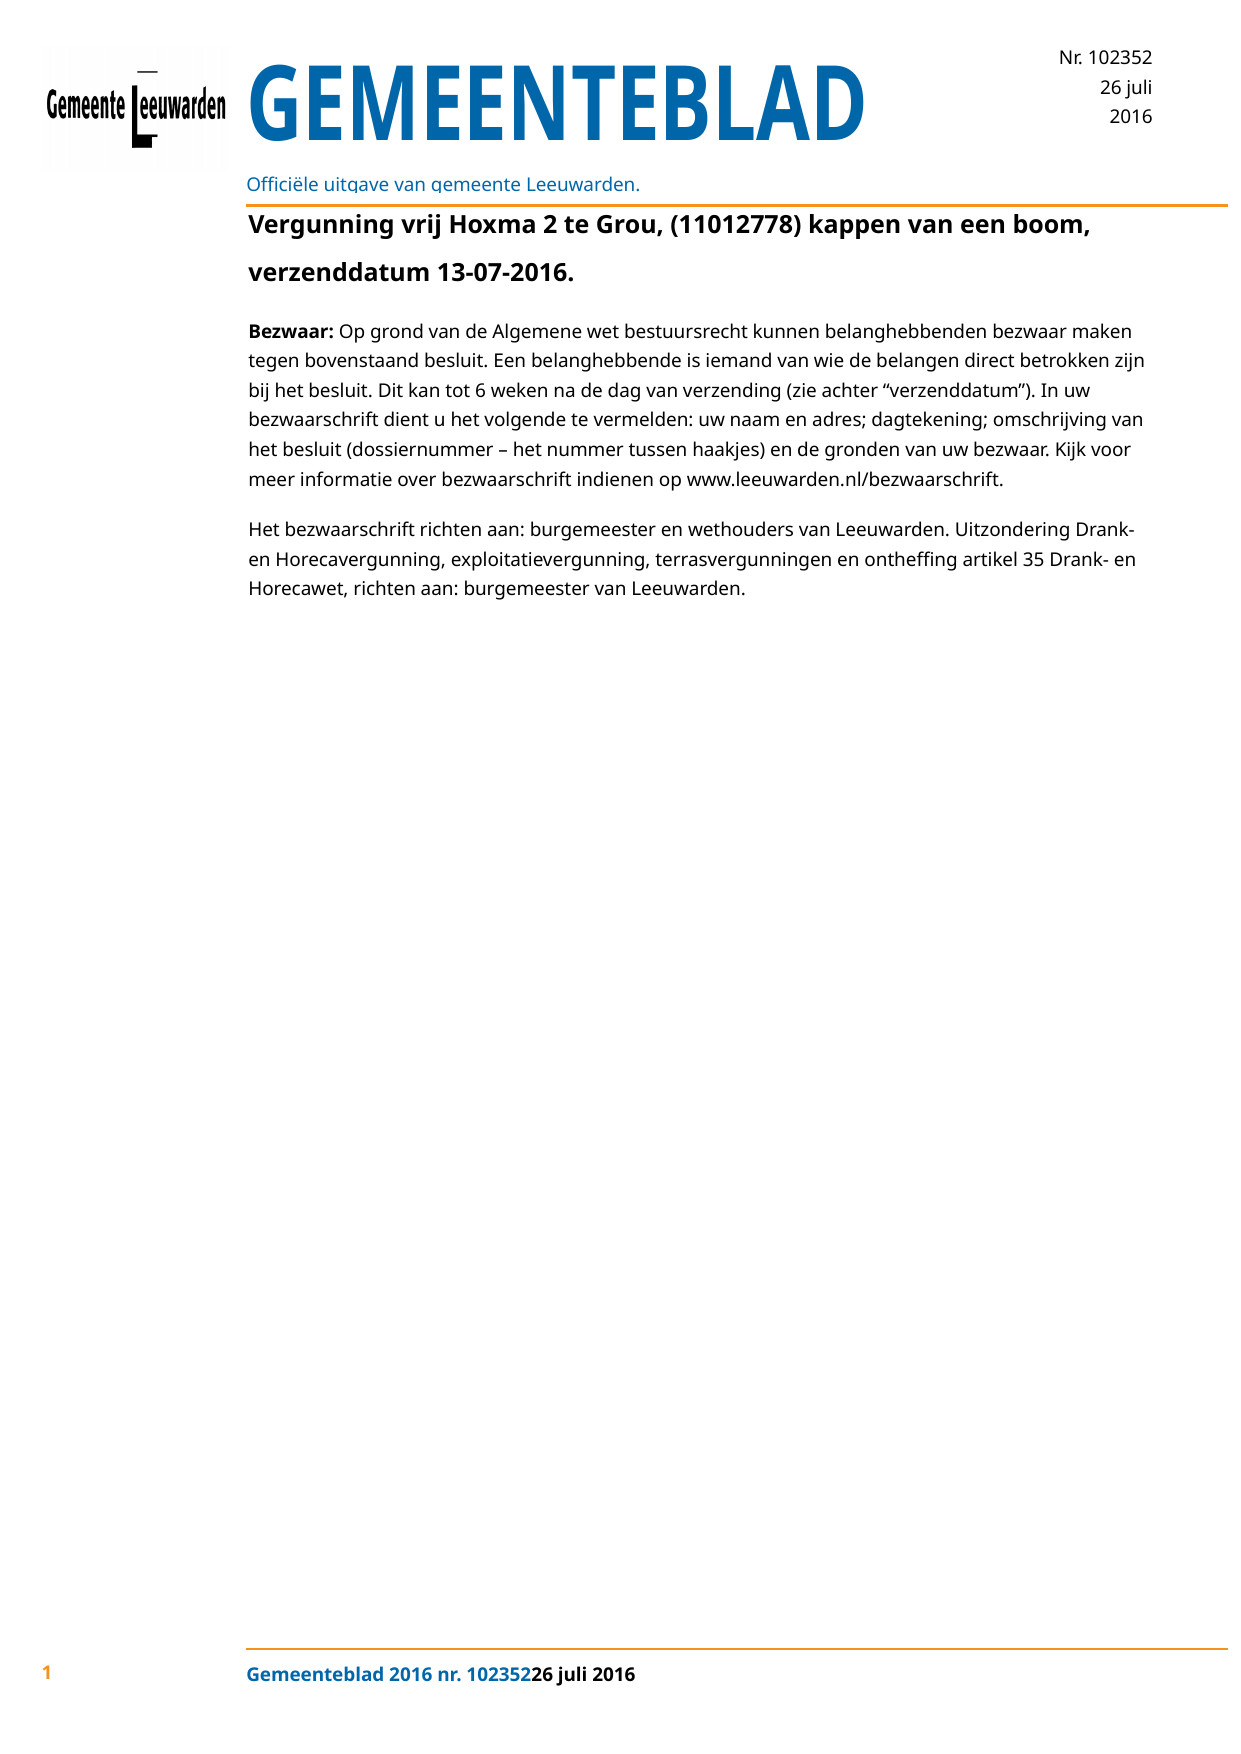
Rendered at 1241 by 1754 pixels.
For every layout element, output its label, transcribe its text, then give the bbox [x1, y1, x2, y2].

text Bezwaar: Op grond van de Algemene wet bestuursrecht kunnen belanghebbenden bezwaar maken tegen bovenstaand besluit. Een belanghebbende is iemand van wie de belangen direct betrokken zijn bij het besluit. Dit kan tot 6 weken na de dag van verzending (zie achter “verzenddatum”). In uw bezwaarschrift dient u het volgende te vermelden: uw naam en adres; dagtekening; omschrijving van het besluit (dossiernummer – het nummer tussen haakjes) en de gronden van uw bezwaar. Kijk voor meer informatie over bezwaarschrift indienen op www.leeuwarden.nl/bezwaarschrift. [248, 318, 1152, 492]
picture [41, 47, 231, 172]
text Vergunning vrij Hoxma 2 te Grou, (11012778) kappen van een boom, verzenddatum 13-07-2016. [248, 207, 1152, 288]
text Het bezwaarschrift richten aan: burgemeester en wethouders van Leeuwarden. Uitzondering Drank- en Horecavergunning, exploitatievergunning, terrasvergunningen en ontheffing artikel 35 Drank- en Horecawet, richten aan: burgemeester van Leeuwarden. [248, 516, 1152, 601]
